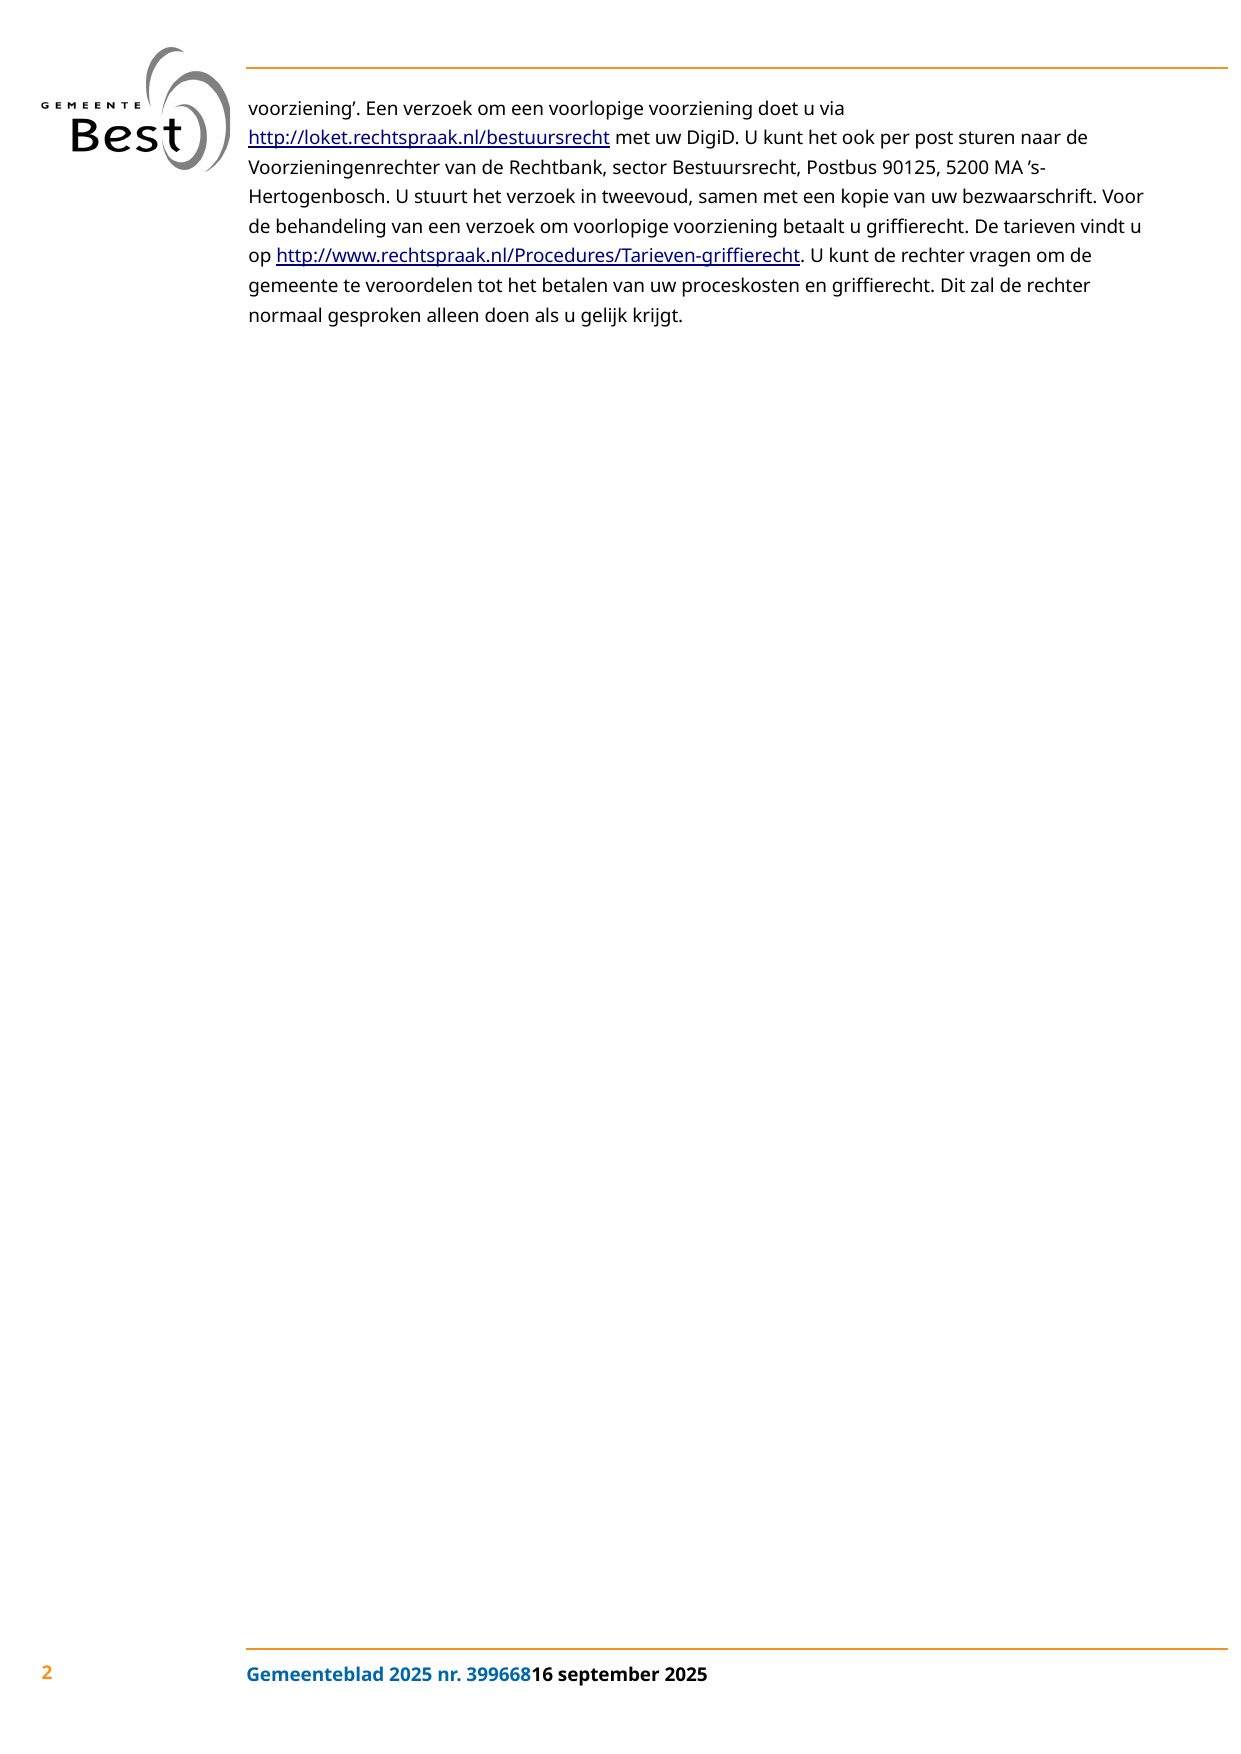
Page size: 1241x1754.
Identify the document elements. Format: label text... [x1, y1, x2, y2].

text voorziening’. Een verzoek om een voorlopige voorziening doet u via http://loket.rechtspraak.nl/bestuursrecht met uw DigiD. U kunt het ook per post sturen naar de Voorzieningenrechter van de Rechtbank, sector Bestuursrecht, Postbus 90125, 5200 MA ’s-Hertogenbosch. U stuurt het verzoek in tweevoud, samen met een kopie van uw bezwaarschrift. Voor de behandeling van een verzoek om voorlopige voorziening betaalt u griffierecht. De tarieven vindt u op http://www.rechtspraak.nl/Procedures/Tarieven-griffierecht. U kunt de rechter vragen om de gemeente te veroordelen tot het betalen van uw proceskosten en griffierecht. Dit zal de rechter normaal gesproken alleen doen als u gelijk krijgt. [248, 95, 1152, 328]
picture [41, 47, 231, 172]
